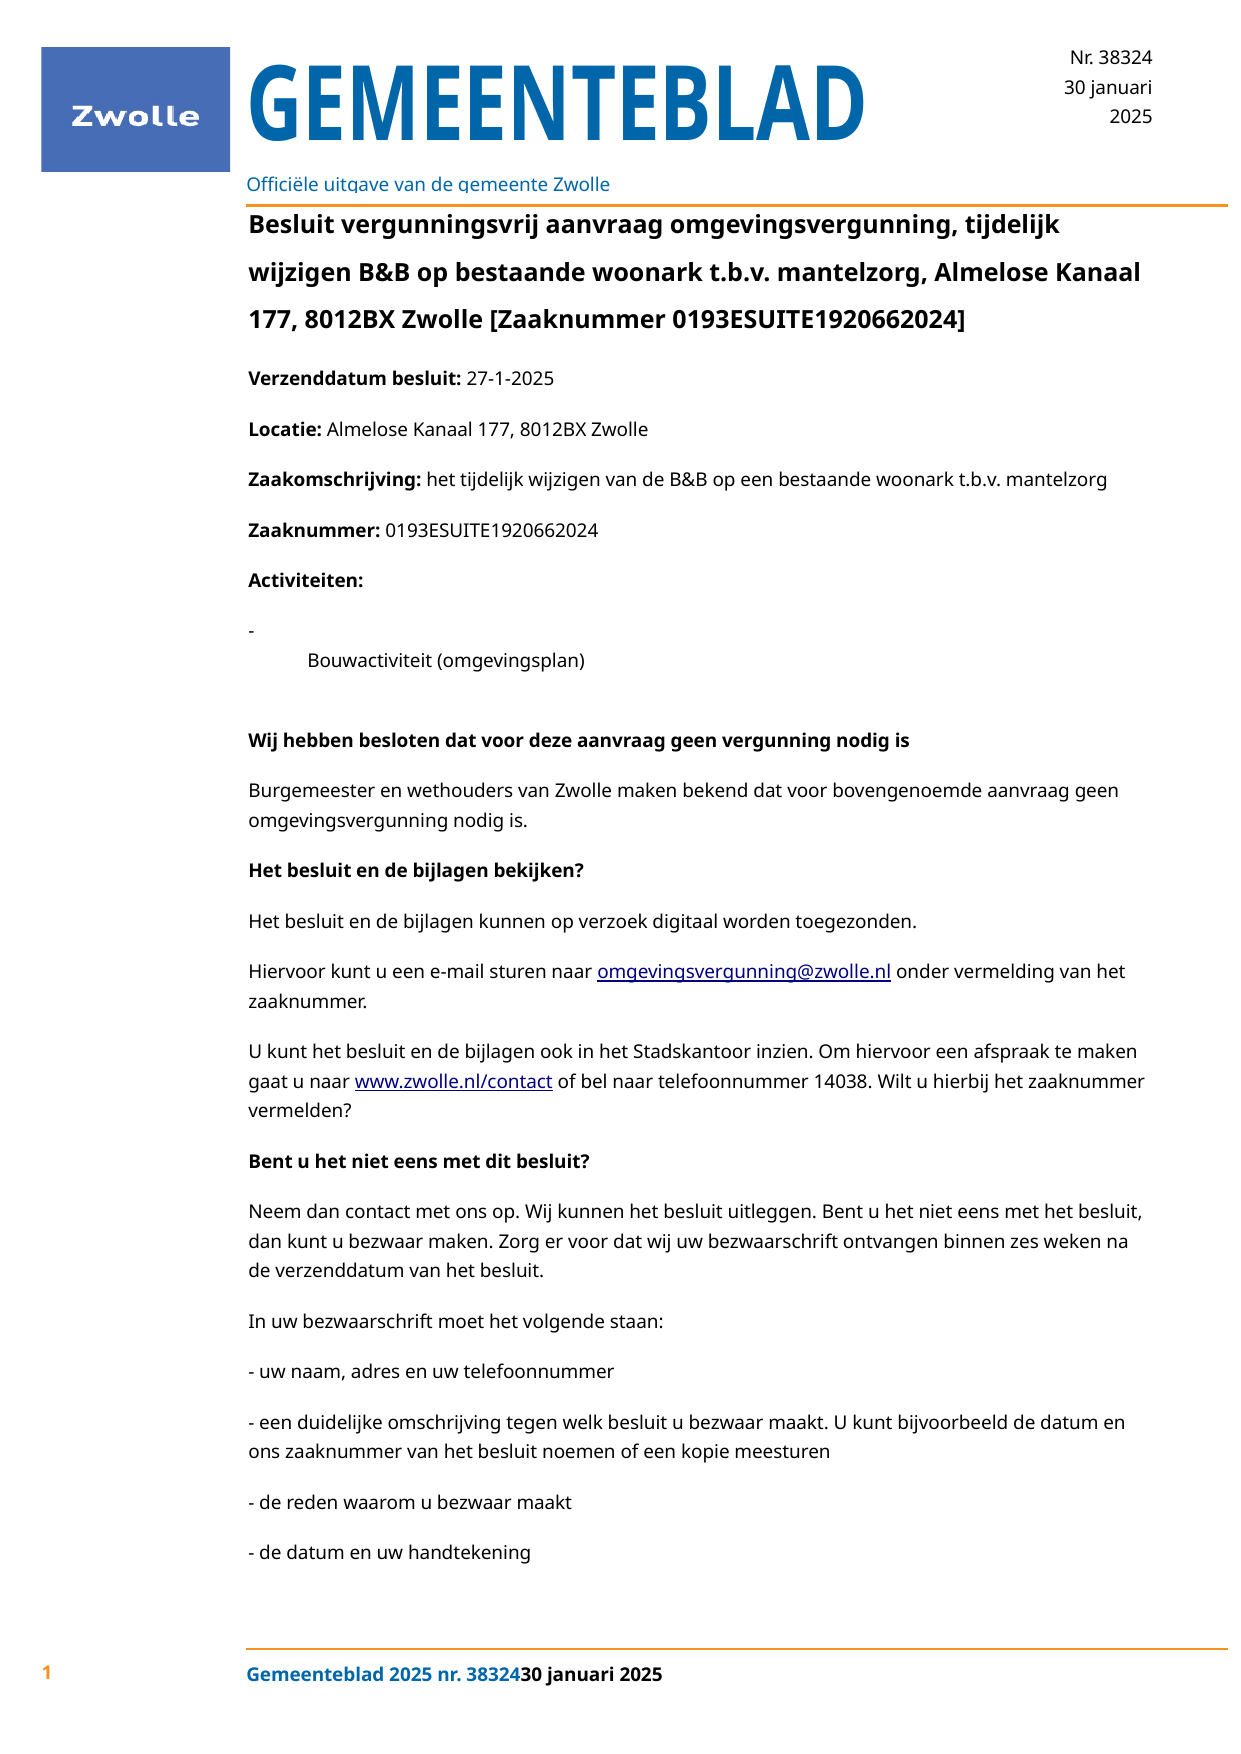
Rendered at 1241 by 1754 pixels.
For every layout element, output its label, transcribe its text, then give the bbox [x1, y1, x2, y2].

text - uw naam, adres en uw telefoonnummer [248, 1358, 1152, 1384]
text Besluit vergunningsvrij aanvraag omgevingsvergunning, tijdelijk wijzigen B&B op bestaande woonark t.b.v. mantelzorg, Almelose Kanaal 177, 8012BX Zwolle [Zaaknummer 0193ESUITE1920662024] [248, 207, 1152, 336]
text Het besluit en de bijlagen kunnen op verzoek digitaal worden toegezonden. [248, 908, 1152, 934]
text Burgemeester en wethouders van Zwolle maken bekend dat voor bovengenoemde aanvraag geen omgevingsvergunning nodig is. [248, 778, 1152, 833]
text Locatie: Almelose Kanaal 177, 8012BX Zwolle [248, 416, 1152, 442]
text Activiteiten: [248, 567, 1152, 593]
text Zaakomschrijving: het tijdelijk wijzigen van de B&B op een bestaande woonark t.b.v. mantelzorg [248, 466, 1152, 492]
list Bouwactiviteit (omgevingsplan) [248, 647, 1152, 673]
text U kunt het besluit en de bijlagen ook in het Stadskantoor inzien. Om hiervoor een afspraak te maken gaat u naar www.zwolle.nl/contact of bel naar telefoonnummer 14038. Wilt u hierbij het zaaknummer vermelden? [248, 1038, 1152, 1123]
text Verzenddatum besluit: 27-1-2025 [248, 366, 1152, 391]
text Bent u het niet eens met dit besluit? [248, 1148, 1152, 1174]
text Zaaknummer: 0193ESUITE1920662024 [248, 517, 1152, 542]
text Wij hebben besloten dat voor deze aanvraag geen vergunning nodig is [248, 727, 1152, 753]
picture [41, 47, 231, 172]
text - een duidelijke omschrijving tegen welk besluit u bezwaar maakt. U kunt bijvoorbeeld de datum en ons zaaknummer van het besluit noemen of een kopie meesturen [248, 1409, 1152, 1464]
text In uw bezwaarschrift moet het volgende staan: [248, 1308, 1152, 1334]
text - de datum en uw handtekening [248, 1539, 1152, 1565]
text - de reden waarom u bezwaar maakt [248, 1489, 1152, 1514]
text Hiervoor kunt u een e-mail sturen naar omgevingsvergunning@zwolle.nl onder vermelding van het zaaknummer. [248, 958, 1152, 1014]
text Neem dan contact met ons op. Wij kunnen het besluit uitleggen. Bent u het niet eens met het besluit, dan kunt u bezwaar maken. Zorg er voor dat wij uw bezwaarschrift ontvangen binnen zes weken na de verzenddatum van het besluit. [248, 1198, 1152, 1283]
text Het besluit en de bijlagen bekijken? [248, 858, 1152, 883]
